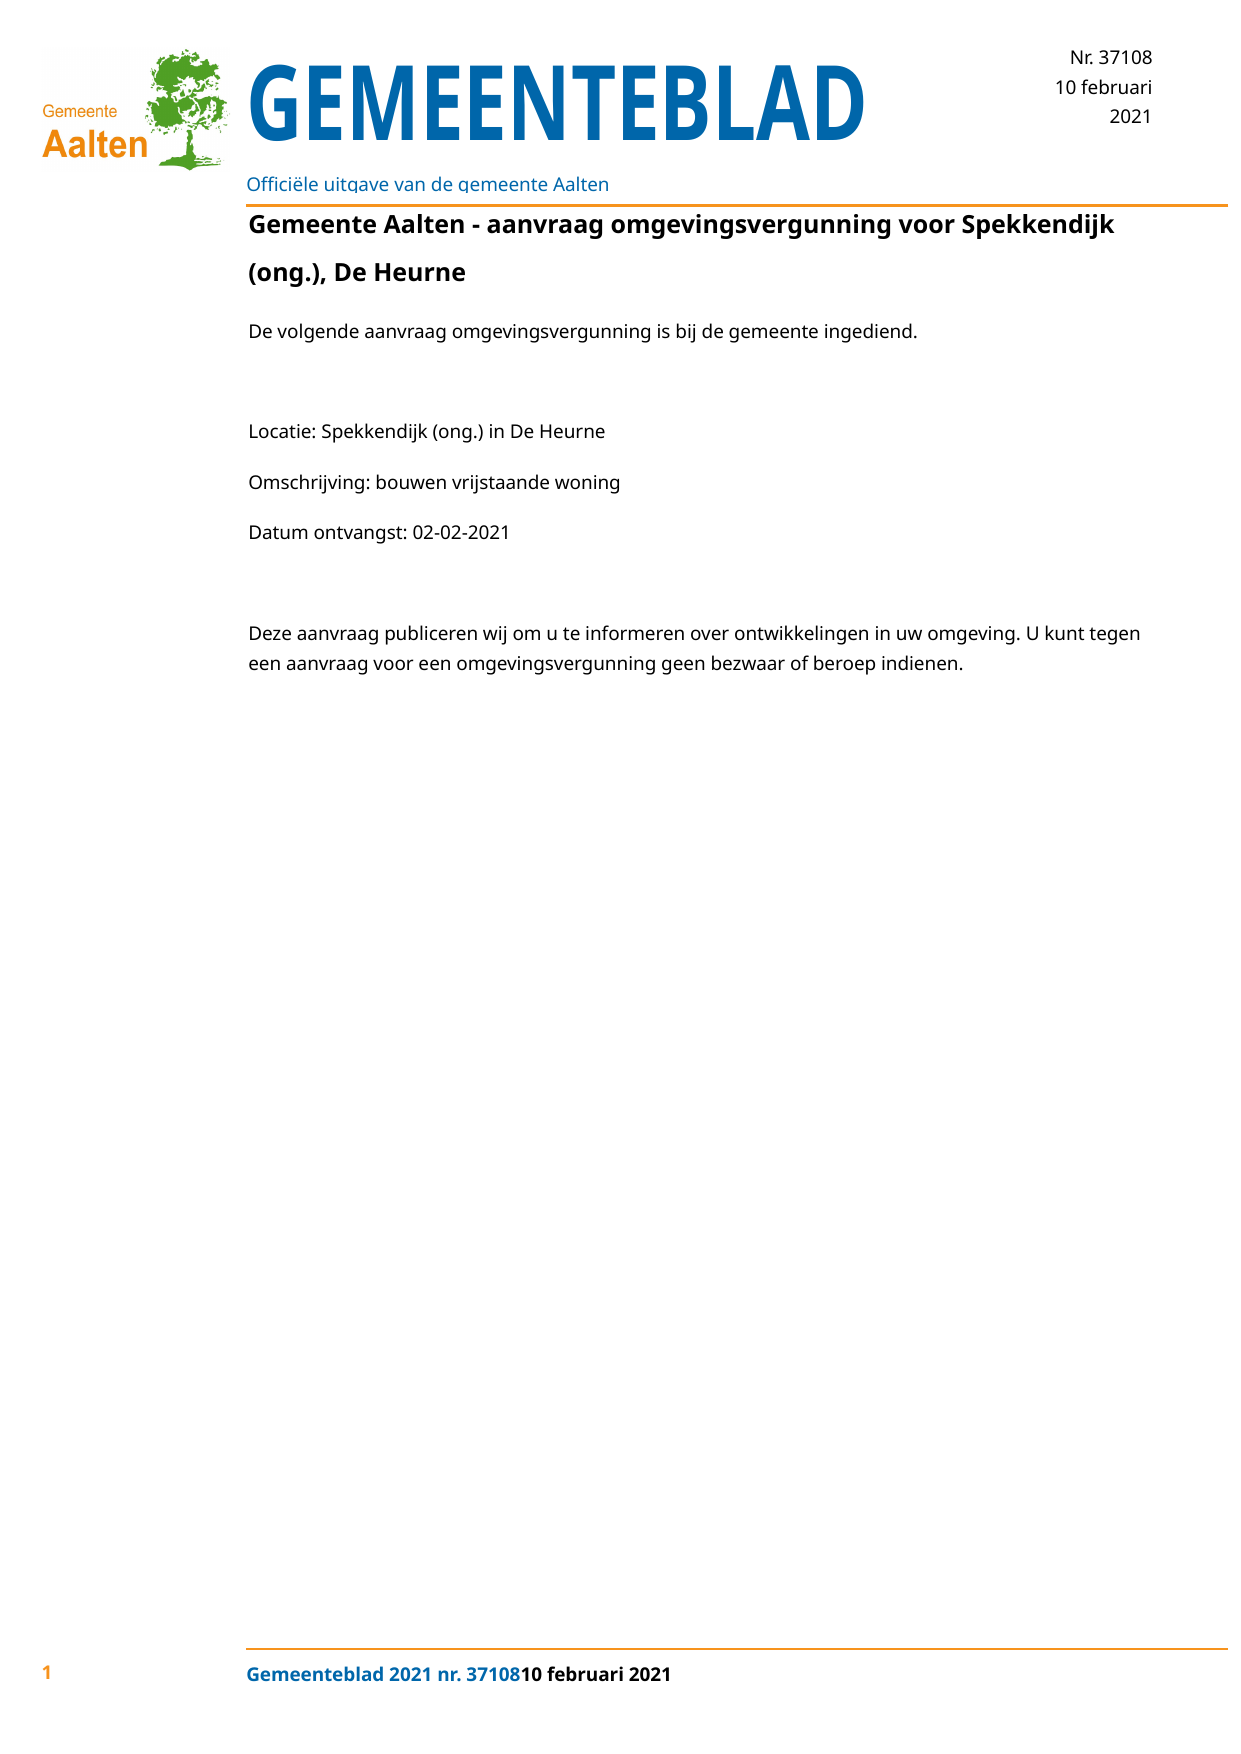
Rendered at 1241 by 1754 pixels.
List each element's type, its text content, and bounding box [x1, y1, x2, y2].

text Gemeente Aalten - aanvraag omgevingsvergunning voor Spekkendijk (ong.), De Heurne [248, 207, 1152, 288]
text Omschrijving: bouwen vrijstaande woning [248, 469, 1152, 495]
text Locatie: Spekkendijk (ong.) in De Heurne [248, 419, 1152, 444]
text De volgende aanvraag omgevingsvergunning is bij de gemeente ingediend. [248, 318, 1152, 344]
text Datum ontvangst: 02-02-2021 [248, 519, 1152, 545]
text Deze aanvraag publiceren wij om u te informeren over ontwikkelingen in uw omgeving. U kunt tegen een aanvraag voor een omgevingsvergunning geen bezwaar of beroep indienen. [248, 620, 1152, 676]
picture [41, 47, 231, 172]
